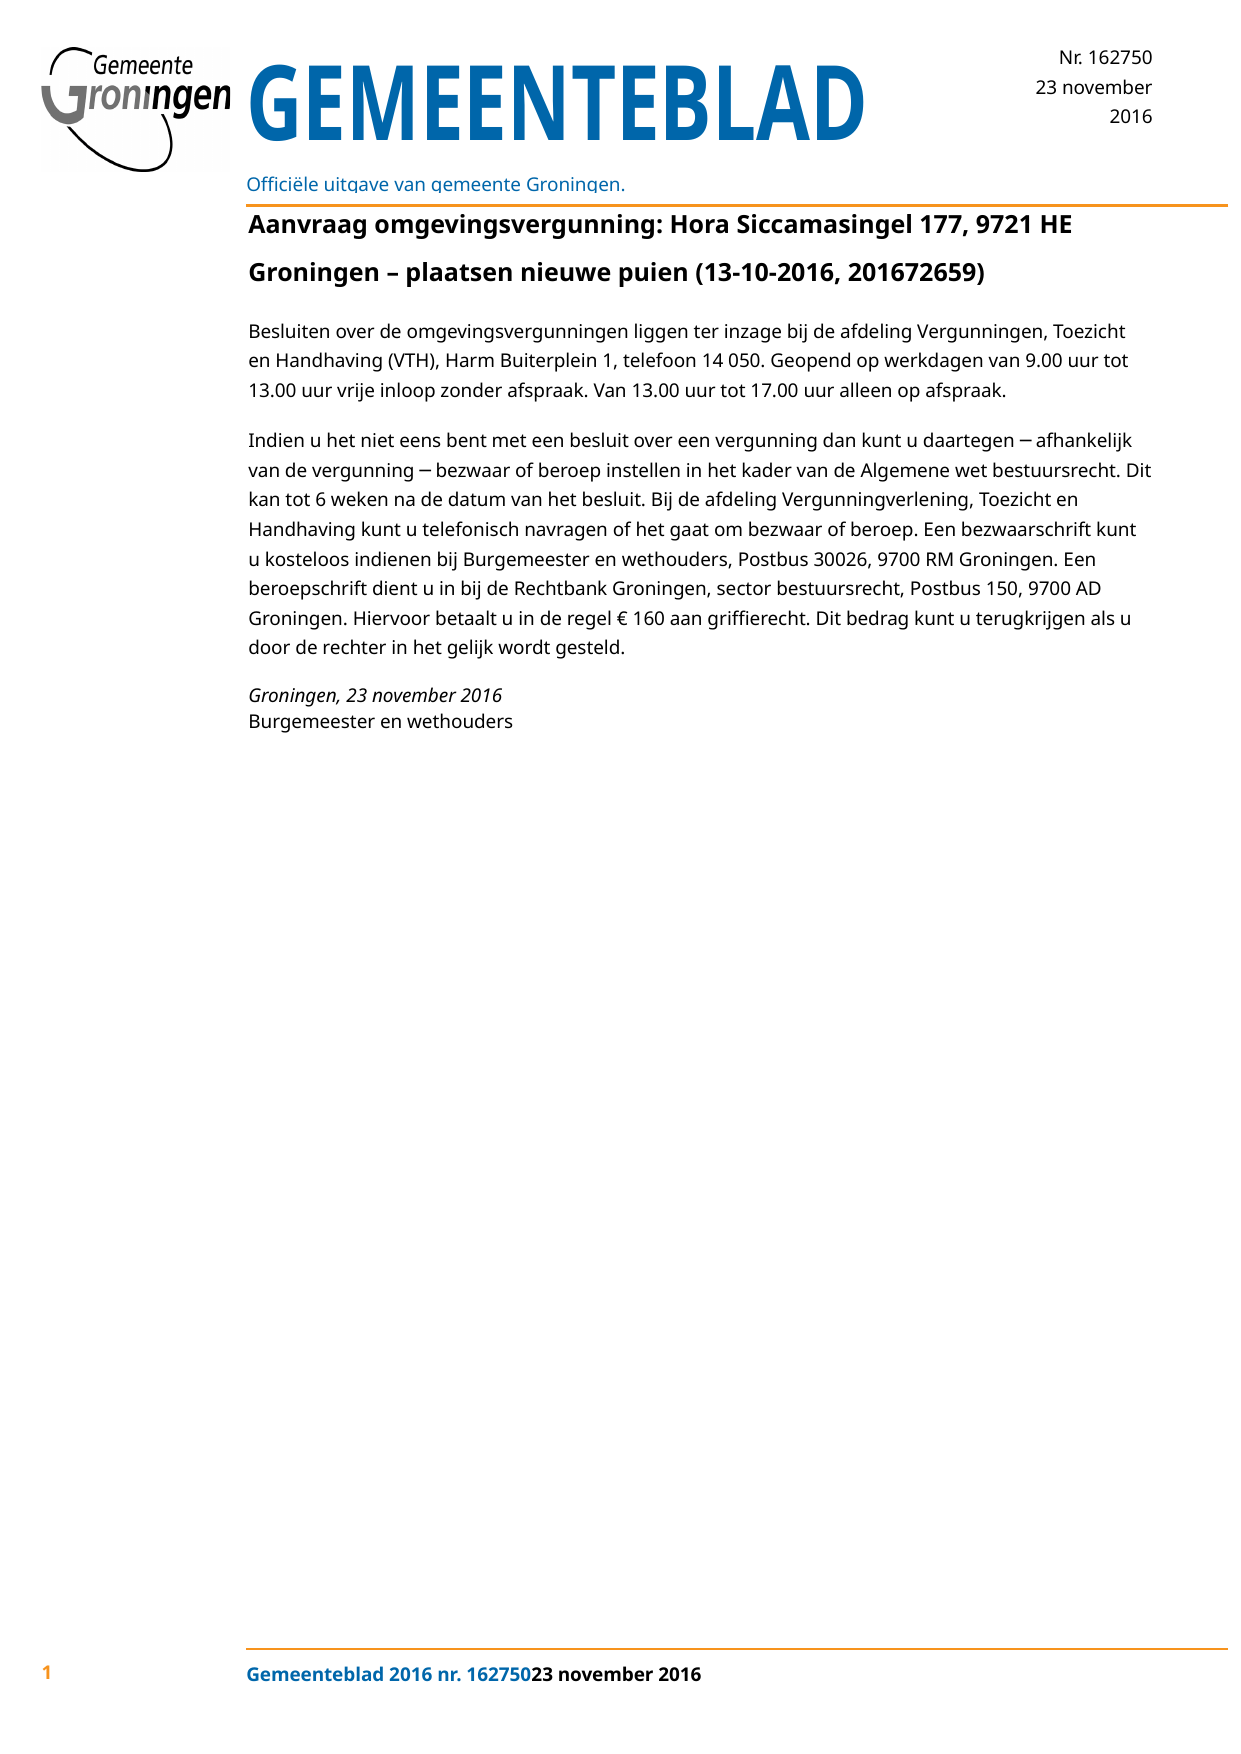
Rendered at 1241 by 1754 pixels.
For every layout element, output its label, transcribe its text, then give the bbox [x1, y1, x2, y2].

picture [41, 47, 231, 172]
text Aanvraag omgevingsvergunning: Hora Siccamasingel 177, 9721 HE Groningen – plaatsen nieuwe puien (13-10-2016, 201672659) [248, 207, 1152, 288]
text Indien u het niet eens bent met een besluit over een vergunning dan kunt u daartegen ─ afhankelijk van de vergunning ─ bezwaar of beroep instellen in het kader van de Algemene wet bestuursrecht. Dit kan tot 6 weken na de datum van het besluit. Bij de afdeling Vergunningverlening, Toezicht en Handhaving kunt u telefonisch navragen of het gaat om bezwaar of beroep. Een bezwaarschrift kunt u kosteloos indienen bij Burgemeester en wethouders, Postbus 30026, 9700 RM Groningen. Een beroepschrift dient u in bij de Rechtbank Groningen, sector bestuursrecht, Postbus 150, 9700 AD Groningen. Hiervoor betaalt u in de regel € 160 aan griffierecht. Dit bedrag kunt u terugkrijgen als u door de rechter in het gelijk wordt gesteld. [248, 427, 1152, 660]
text Besluiten over de omgevingsvergunningen liggen ter inzage bij de afdeling Vergunningen, Toezicht en Handhaving (VTH), Harm Buiterplein 1, telefoon 14 050. Geopend op werkdagen van 9.00 uur tot 13.00 uur vrije inloop zonder afspraak. Van 13.00 uur tot 17.00 uur alleen op afspraak. [248, 318, 1152, 403]
text Groningen, 23 november 2016 [248, 682, 1152, 708]
text Burgemeester en wethouders [248, 708, 1152, 734]
